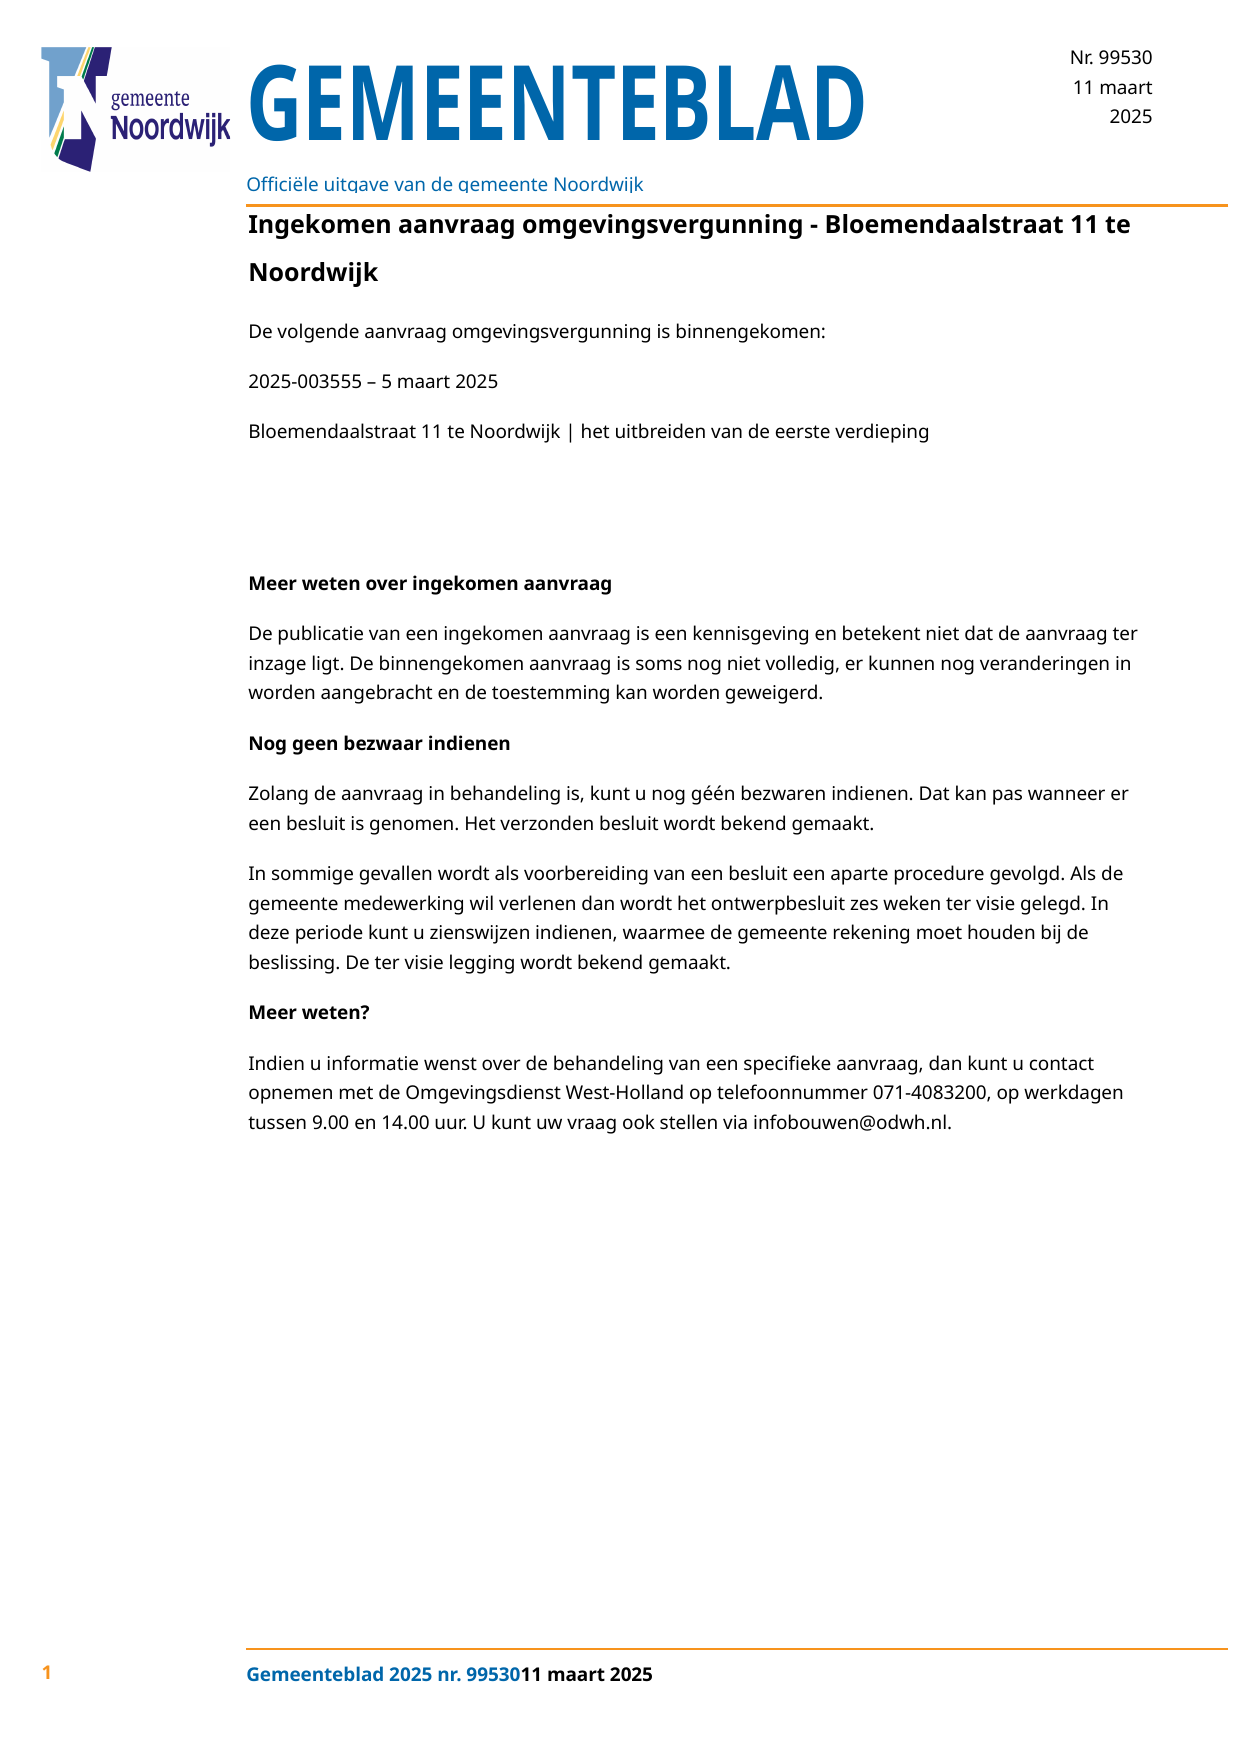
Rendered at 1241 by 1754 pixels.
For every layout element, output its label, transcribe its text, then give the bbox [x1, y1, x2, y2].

text De publicatie van een ingekomen aanvraag is een kennisgeving en betekent niet dat de aanvraag ter inzage ligt. De binnengekomen aanvraag is soms nog niet volledig, er kunnen nog veranderingen in worden aangebracht en de toestemming kan worden geweigerd. [248, 620, 1152, 705]
picture [41, 47, 231, 172]
text Indien u informatie wenst over de behandeling van een specifieke aanvraag, dan kunt u contact opnemen met de Omgevingsdienst West-Holland op telefoonnummer 071-4083200, op werkdagen tussen 9.00 en 14.00 uur. U kunt uw vraag ook stellen via infobouwen@odwh.nl. [248, 1050, 1152, 1135]
text Meer weten over ingekomen aanvraag [248, 570, 1152, 596]
text De volgende aanvraag omgevingsvergunning is binnengekomen: [248, 318, 1152, 344]
text Nog geen bezwaar indienen [248, 730, 1152, 756]
text Meer weten? [248, 999, 1152, 1025]
text In sommige gevallen wordt als voorbereiding van een besluit een aparte procedure gevolgd. Als de gemeente medewerking wil verlenen dan wordt het ontwerpbesluit zes weken ter visie gelegd. In deze periode kunt u zienswijzen indienen, waarmee de gemeente rekening moet houden bij de beslissing. De ter visie legging wordt bekend gemaakt. [248, 860, 1152, 975]
text 2025-003555 – 5 maart 2025 [248, 368, 1152, 394]
text Bloemendaalstraat 11 te Noordwijk | het uitbreiden van de eerste verdieping [248, 419, 1152, 444]
text Zolang de aanvraag in behandeling is, kunt u nog géén bezwaren indienen. Dat kan pas wanneer er een besluit is genomen. Het verzonden besluit wordt bekend gemaakt. [248, 780, 1152, 836]
text Ingekomen aanvraag omgevingsvergunning - Bloemendaalstraat 11 te Noordwijk [248, 207, 1152, 288]
